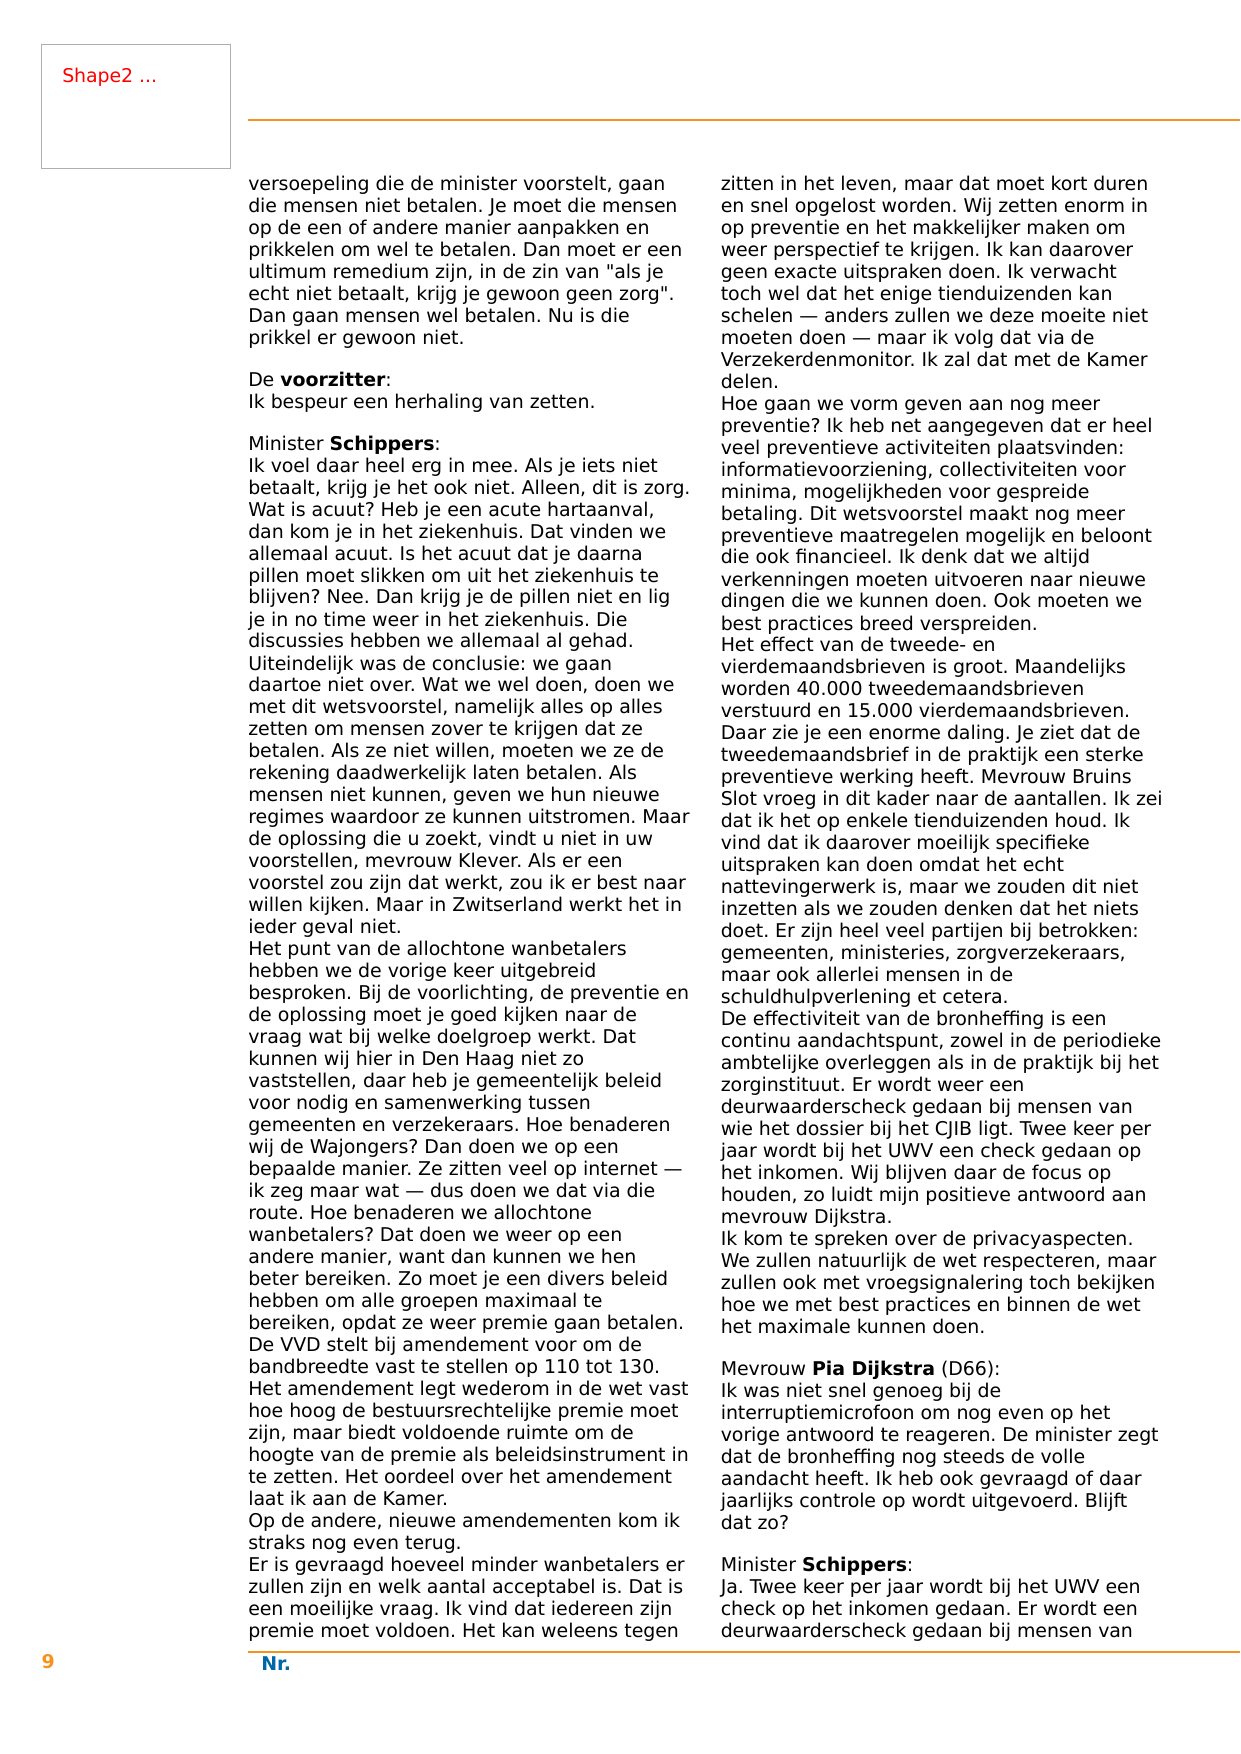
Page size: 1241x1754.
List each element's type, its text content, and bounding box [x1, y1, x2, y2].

text Er is gevraagd hoeveel minder wanbetalers er zullen zijn en welk aantal acceptabel is. Dat is een moeilijke vraag. Ik vind dat iedereen zijn premie moet voldoen. Het kan weleens tegen [248, 1553, 691, 1641]
text Ik bespeur een herhaling van zetten. [248, 391, 691, 413]
text Ik voel daar heel erg in mee. Als je iets niet betaalt, krijg je het ook niet. Alleen, dit is zorg. Wat is acuut? Heb je een acute hartaanval, dan kom je in het ziekenhuis. Dat vinden we allemaal acuut. Is het acuut dat je daarna pillen moet slikken om uit het ziekenhuis te blijven? Nee. Dan krijg je de pillen niet en lig je in no time weer in het ziekenhuis. Die discussies hebben we allemaal al gehad. Uiteindelijk was de conclusie: we gaan daartoe niet over. Wat we wel doen, doen we met dit wetsvoorstel, namelijk alles op alles zetten om mensen zover te krijgen dat ze betalen. Als ze niet willen, moeten we ze de rekening daadwerkelijk laten betalen. Als mensen niet kunnen, geven we hun nieuwe regimes waardoor ze kunnen uitstromen. Maar de oplossing die u zoekt, vindt u niet in uw voorstellen, mevrouw Klever. Als er een voorstel zou zijn dat werkt, zou ik er best naar willen kijken. Maar in Zwitserland werkt het in ieder geval niet. [248, 454, 691, 938]
text De voorzitter: [248, 369, 691, 391]
text Het effect van de tweede- en vierdemaandsbrieven is groot. Maandelijks worden 40.000 tweedemaandsbrieven verstuurd en 15.000 vierdemaandsbrieven. Daar zie je een enorme daling. Je ziet dat de tweedemaandsbrief in de praktijk een sterke preventieve werking heeft. Mevrouw Bruins Slot vroeg in dit kader naar de aantallen. Ik zei dat ik het op enkele tienduizenden houd. Ik vind dat ik daarover moeilijk specifieke uitspraken kan doen omdat het echt nattevingerwerk is, maar we zouden dit niet inzetten als we zouden denken dat het niets doet. Er zijn heel veel partijen bij betrokken: gemeenten, ministeries, zorgverzekeraars, maar ook allerlei mensen in de schuldhulpverlening et cetera. [721, 634, 1163, 1008]
text Op de andere, nieuwe amendementen kom ik straks nog even terug. [248, 1509, 691, 1553]
text De effectiviteit van de bronheffing is een continu aandachtspunt, zowel in de periodieke ambtelijke overleggen als in de praktijk bij het zorginstituut. Er wordt weer een deurwaarderscheck gedaan bij mensen van wie het dossier bij het CJIB ligt. Twee keer per jaar wordt bij het UWV een check gedaan op het inkomen. Wij blijven daar de focus op houden, zo luidt mijn positieve antwoord aan mevrouw Dijkstra. [721, 1008, 1163, 1228]
text Minister Schippers: [721, 1553, 1163, 1576]
text Ik was niet snel genoeg bij de interruptiemicrofoon om nog even op het vorige antwoord te reageren. De minister zegt dat de bronheffing nog steeds de volle aandacht heeft. Ik heb ook gevraagd of daar jaarlijks controle op wordt uitgevoerd. Blijft dat zo? [721, 1380, 1163, 1533]
text De VVD stelt bij amendement voor om de bandbreedte vast te stellen op 110 tot 130. Het amendement legt wederom in de wet vast hoe hoog de bestuursrechtelijke premie moet zijn, maar biedt voldoende ruimte om de hoogte van de premie als beleidsinstrument in te zetten. Het oordeel over het amendement laat ik aan de Kamer. [248, 1334, 691, 1509]
text Ik kom te spreken over de privacyaspecten. We zullen natuurlijk de wet respecteren, maar zullen ook met vroegsignalering toch bekijken hoe we met best practices en binnen de wet het maximale kunnen doen. [721, 1228, 1163, 1338]
text Hoe gaan we vorm geven aan nog meer preventie? Ik heb net aangegeven dat er heel veel preventieve activiteiten plaatsvinden: informatievoorziening, collectiviteiten voor minima, mogelijkheden voor gespreide betaling. Dit wetsvoorstel maakt nog meer preventieve maatregelen mogelijk en beloont die ook financieel. Ik denk dat we altijd verkenningen moeten uitvoeren naar nieuwe dingen die we kunnen doen. Ook moeten we best practices breed verspreiden. [721, 393, 1163, 634]
text zitten in het leven, maar dat moet kort duren en snel opgelost worden. Wij zetten enorm in op preventie en het makkelijker maken om weer perspectief te krijgen. Ik kan daarover geen exacte uitspraken doen. Ik verwacht toch wel dat het enige tienduizenden kan schelen — anders zullen we deze moeite niet moeten doen — maar ik volg dat via de Verzekerdenmonitor. Ik zal dat met de Kamer delen. [721, 173, 1163, 393]
text Het punt van de allochtone wanbetalers hebben we de vorige keer uitgebreid besproken. Bij de voorlichting, de preventie en de oplossing moet je goed kijken naar de vraag wat bij welke doelgroep werkt. Dat kunnen wij hier in Den Haag niet zo vaststellen, daar heb je gemeentelijk beleid voor nodig en samenwerking tussen gemeenten en verzekeraars. Hoe benaderen wij de Wajongers? Dan doen we op een bepaalde manier. Ze zitten veel op internet — ik zeg maar wat — dus doen we dat via die route. Hoe benaderen we allochtone wanbetalers? Dat doen we weer op een andere manier, want dan kunnen we hen beter bereiken. Zo moet je een divers beleid hebben om alle groepen maximaal te bereiken, opdat ze weer premie gaan betalen. [248, 938, 691, 1334]
text Mevrouw Pia Dijkstra (D66): [721, 1358, 1163, 1380]
text Minister Schippers: [248, 433, 691, 454]
text Ja. Twee keer per jaar wordt bij het UWV een check op het inkomen gedaan. Er wordt een deurwaarderscheck gedaan bij mensen van [721, 1576, 1163, 1641]
text versoepeling die de minister voorstelt, gaan die mensen niet betalen. Je moet die mensen op de een of andere manier aanpakken en prikkelen om wel te betalen. Dan moet er een ultimum remedium zijn, in de zin van "als je echt niet betaalt, krijg je gewoon geen zorg". Dan gaan mensen wel betalen. Nu is die prikkel er gewoon niet. [248, 173, 691, 349]
